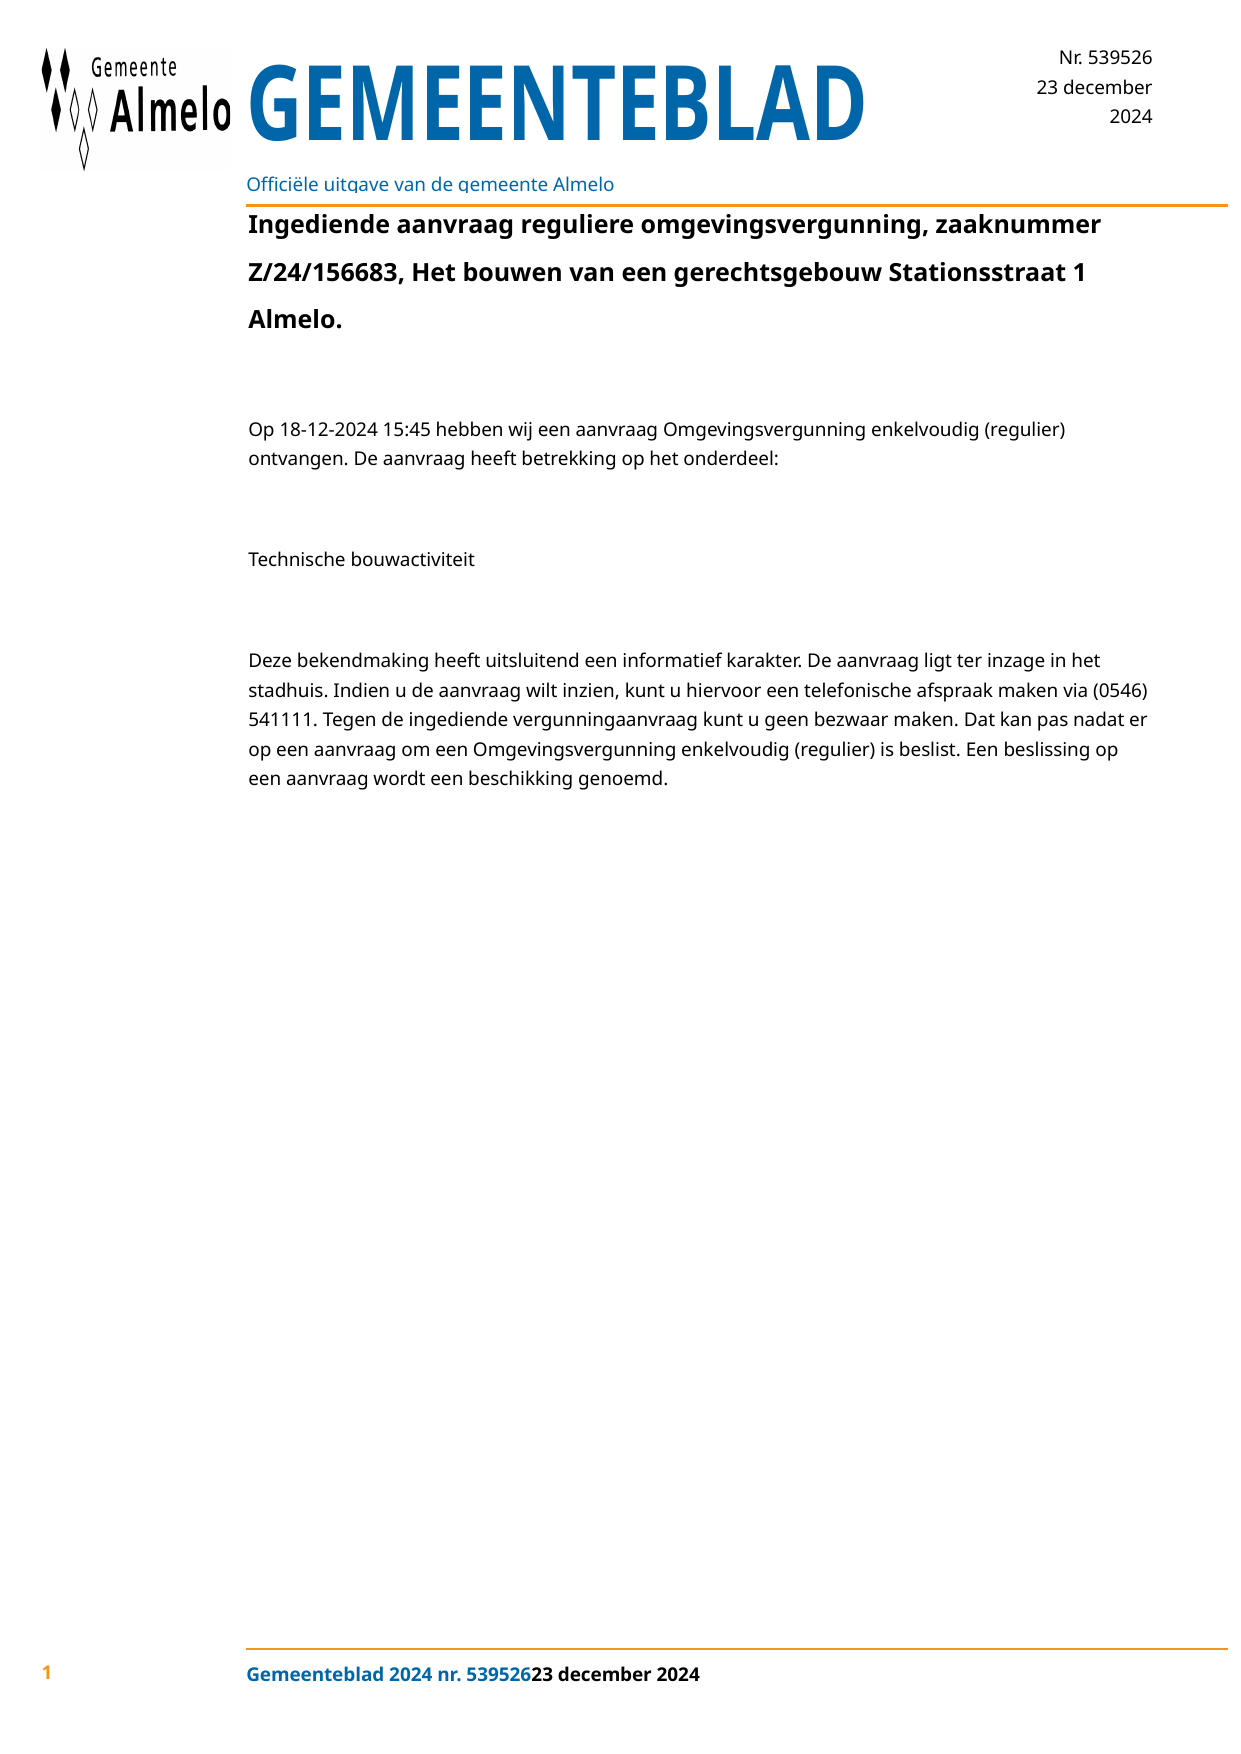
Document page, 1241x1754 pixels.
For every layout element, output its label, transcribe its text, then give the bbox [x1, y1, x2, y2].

text Ingediende aanvraag reguliere omgevingsvergunning, zaaknummer Z/24/156683, Het bouwen van een gerechtsgebouw Stationsstraat 1 Almelo. [248, 207, 1152, 336]
text Deze bekendmaking heeft uitsluitend een informatief karakter. De aanvraag ligt ter inzage in het stadhuis. Indien u de aanvraag wilt inzien, kunt u hiervoor een telefonische afspraak maken via (0546) 541111. Tegen de ingediende vergunningaanvraag kunt u geen bezwaar maken. Dat kan pas nadat er op een aanvraag om een Omgevingsvergunning enkelvoudig (regulier) is beslist. Een beslissing op een aanvraag wordt een beschikking genoemd. [248, 647, 1152, 791]
text Op 18-12-2024 15:45 hebben wij een aanvraag Omgevingsvergunning enkelvoudig (regulier) ontvangen. De aanvraag heeft betrekking op het onderdeel: [248, 416, 1152, 471]
picture [41, 47, 231, 172]
text Technische bouwactiviteit [248, 546, 1152, 572]
